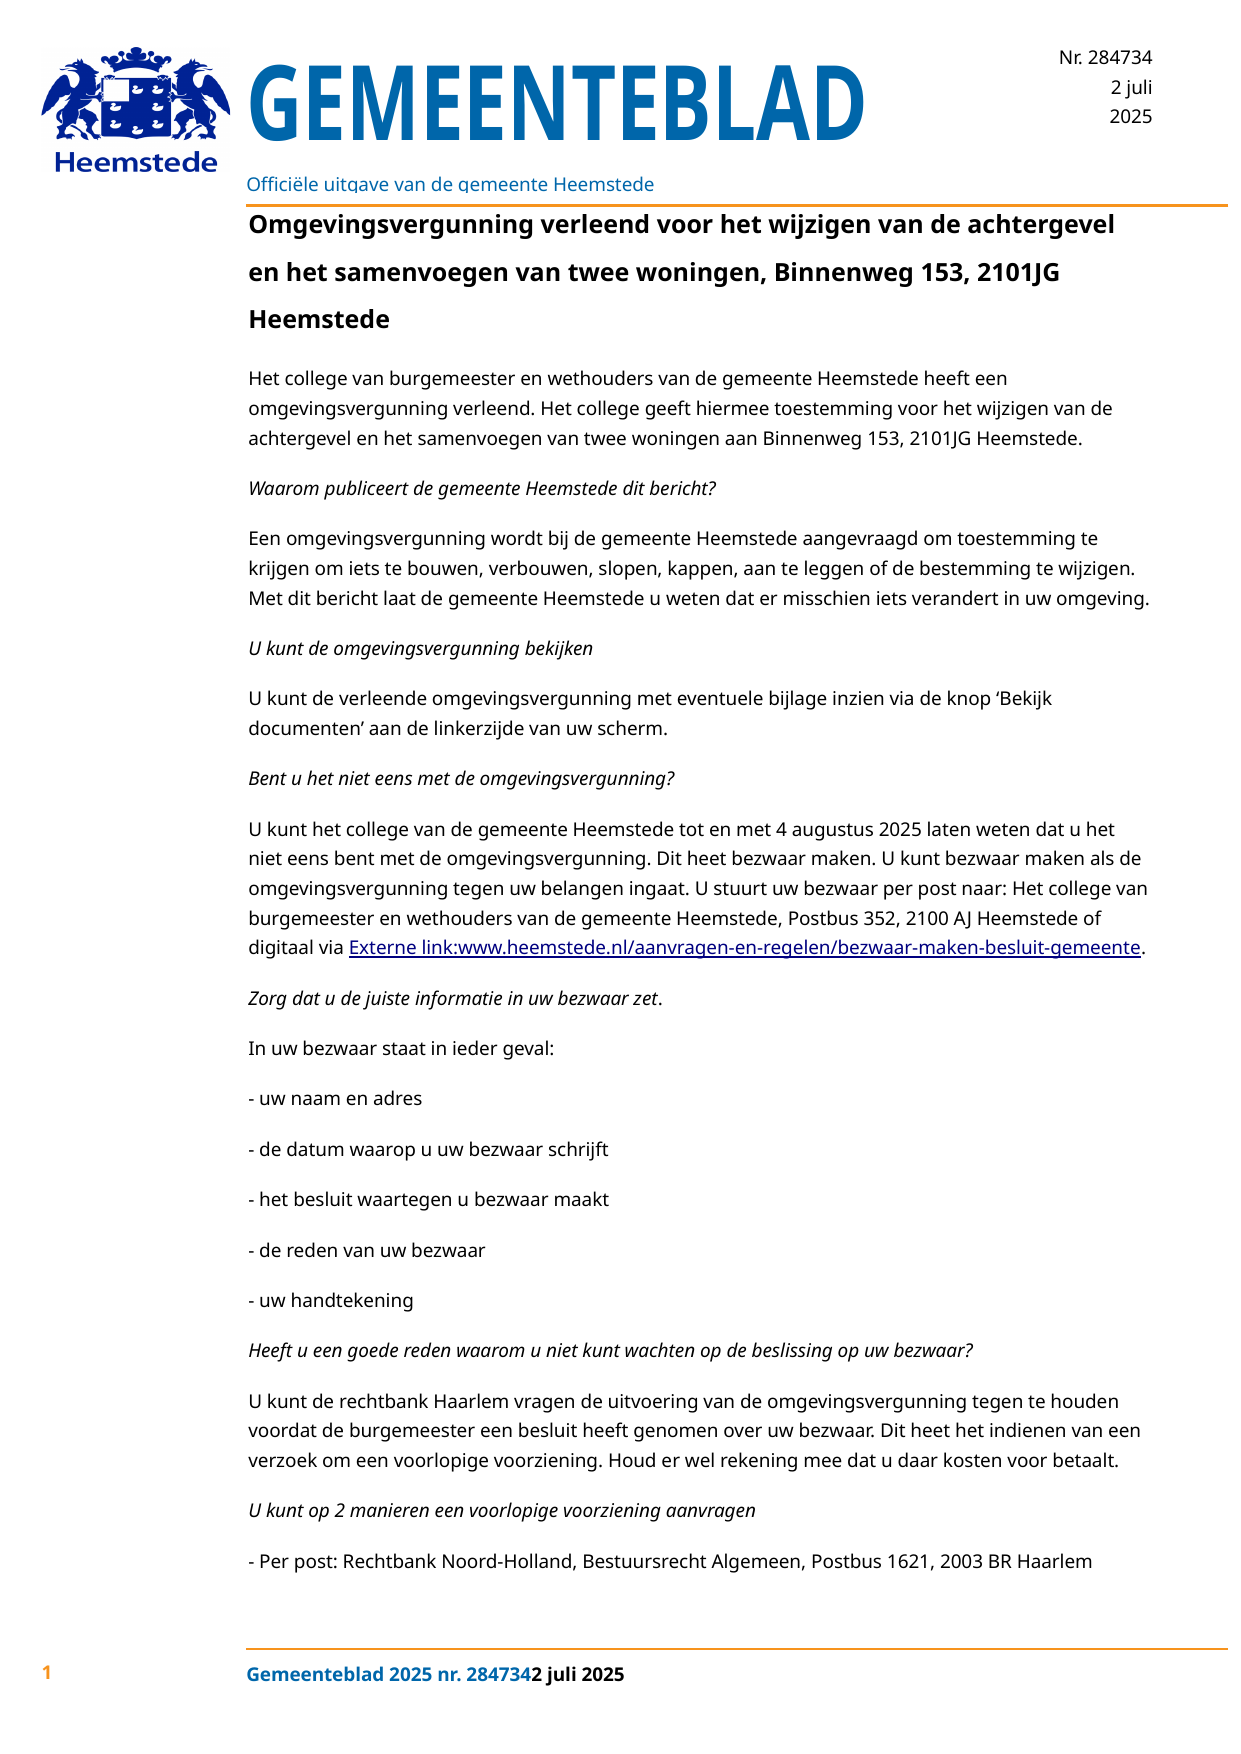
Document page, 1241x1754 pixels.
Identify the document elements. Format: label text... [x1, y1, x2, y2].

text - Per post: Rechtbank Noord-Holland, Bestuursrecht Algemeen, Postbus 1621, 2003 BR Haarlem [248, 1548, 1152, 1574]
text In uw bezwaar staat in ieder geval: [248, 1035, 1152, 1061]
text - het besluit waartegen u bezwaar maakt [248, 1186, 1152, 1212]
text - uw naam en adres [248, 1086, 1152, 1111]
text - de datum waarop u uw bezwaar schrijft [248, 1136, 1152, 1162]
text Bent u het niet eens met de omgevingsvergunning? [248, 766, 1152, 791]
text U kunt de rechtbank Haarlem vragen de uitvoering van de omgevingsvergunning tegen te houden voordat de burgemeester een besluit heeft genomen over uw bezwaar. Dit heet het indienen van een verzoek om een voorlopige voorziening. Houd er wel rekening mee dat u daar kosten voor betaalt. [248, 1388, 1152, 1473]
text Een omgevingsvergunning wordt bij de gemeente Heemstede aangevraagd om toestemming te krijgen om iets te bouwen, verbouwen, slopen, kappen, aan te leggen of de bestemming te wijzigen. Met dit bericht laat de gemeente Heemstede u weten dat er misschien iets verandert in uw omgeving. [248, 526, 1152, 610]
text Zorg dat u de juiste informatie in uw bezwaar zet. [248, 985, 1152, 1010]
text Omgevingsvergunning verleend voor het wijzigen van de achtergevel en het samenvoegen van twee woningen, Binnenweg 153, 2101JG Heemstede [248, 207, 1152, 336]
picture [41, 47, 231, 172]
text U kunt de omgevingsvergunning bekijken [248, 635, 1152, 661]
text Waarom publiceert de gemeente Heemstede dit bericht? [248, 475, 1152, 501]
text U kunt de verleende omgevingsvergunning met eventuele bijlage inzien via de knop ‘Bekijk documenten’ aan de linkerzijde van uw scherm. [248, 686, 1152, 741]
text - de reden van uw bezwaar [248, 1237, 1152, 1262]
text Het college van burgemeester en wethouders van de gemeente Heemstede heeft een omgevingsvergunning verleend. Het college geeft hiermee toestemming voor het wijzigen van de achtergevel en het samenvoegen van twee woningen aan Binnenweg 153, 2101JG Heemstede. [248, 366, 1152, 450]
text U kunt op 2 manieren een voorlopige voorziening aanvragen [248, 1498, 1152, 1523]
text - uw handtekening [248, 1287, 1152, 1313]
text U kunt het college van de gemeente Heemstede tot en met 4 augustus 2025 laten weten dat u het niet eens bent met de omgevingsvergunning. Dit heet bezwaar maken. U kunt bezwaar maken als de omgevingsvergunning tegen uw belangen ingaat. U stuurt uw bezwaar per post naar: Het college van burgemeester en wethouders van de gemeente Heemstede, Postbus 352, 2100 AJ Heemstede of digitaal via Externe link:www.heemstede.nl/aanvragen-en-regelen/bezwaar-maken-besluit-gemeente. [248, 816, 1152, 960]
text Heeft u een goede reden waarom u niet kunt wachten op de beslissing op uw bezwaar? [248, 1338, 1152, 1363]
